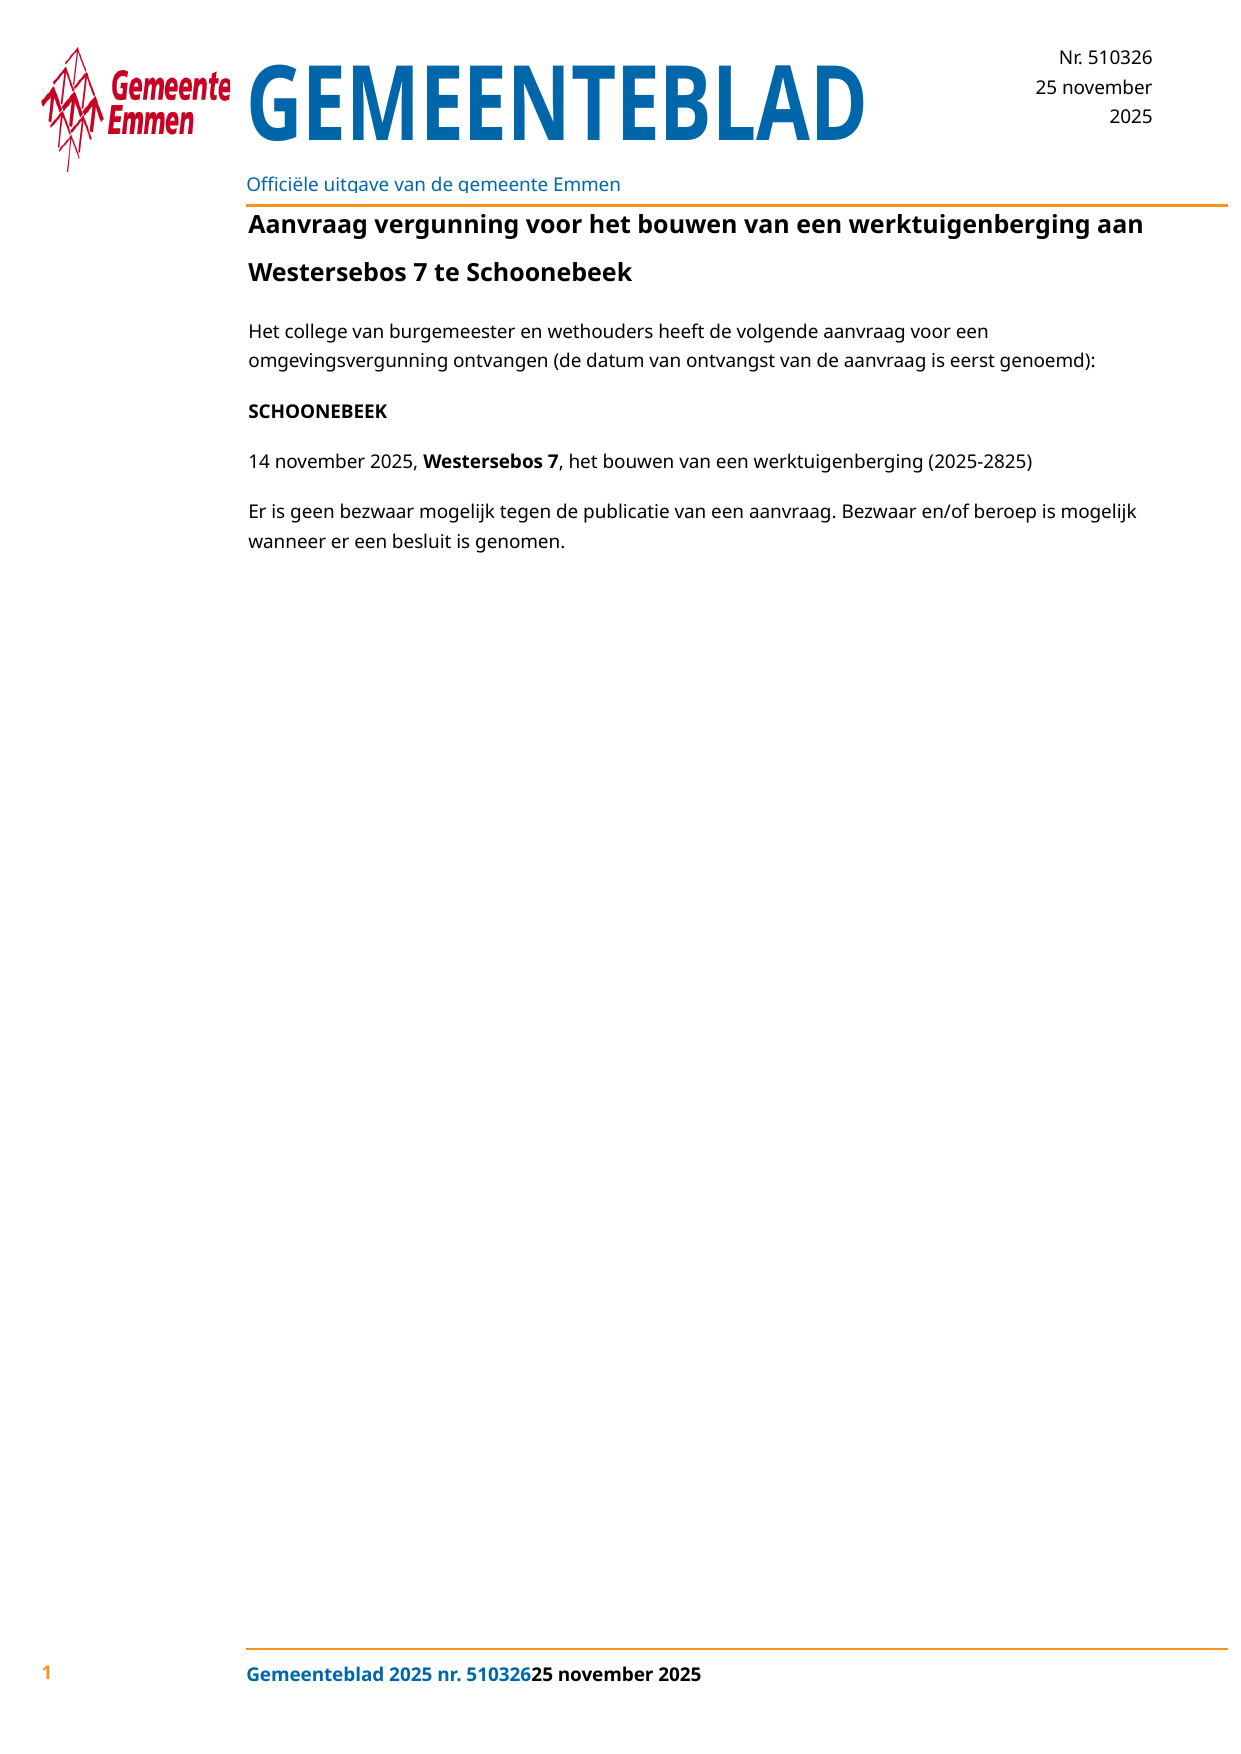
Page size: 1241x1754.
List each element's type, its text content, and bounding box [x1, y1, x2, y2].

text 14 november 2025, Westersebos 7, het bouwen van een werktuigenberging (2025-2825) [248, 448, 1152, 474]
text SCHOONEBEEK [248, 398, 1152, 424]
text Er is geen bezwaar mogelijk tegen de publicatie van een aanvraag. Bezwaar en/of beroep is mogelijk wanneer er een besluit is genomen. [248, 499, 1152, 554]
picture [41, 47, 231, 172]
text Aanvraag vergunning voor het bouwen van een werktuigenberging aan Westersebos 7 te Schoonebeek [248, 207, 1152, 288]
text Het college van burgemeester en wethouders heeft de volgende aanvraag voor een omgevingsvergunning ontvangen (de datum van ontvangst van de aanvraag is eerst genoemd): [248, 318, 1152, 373]
